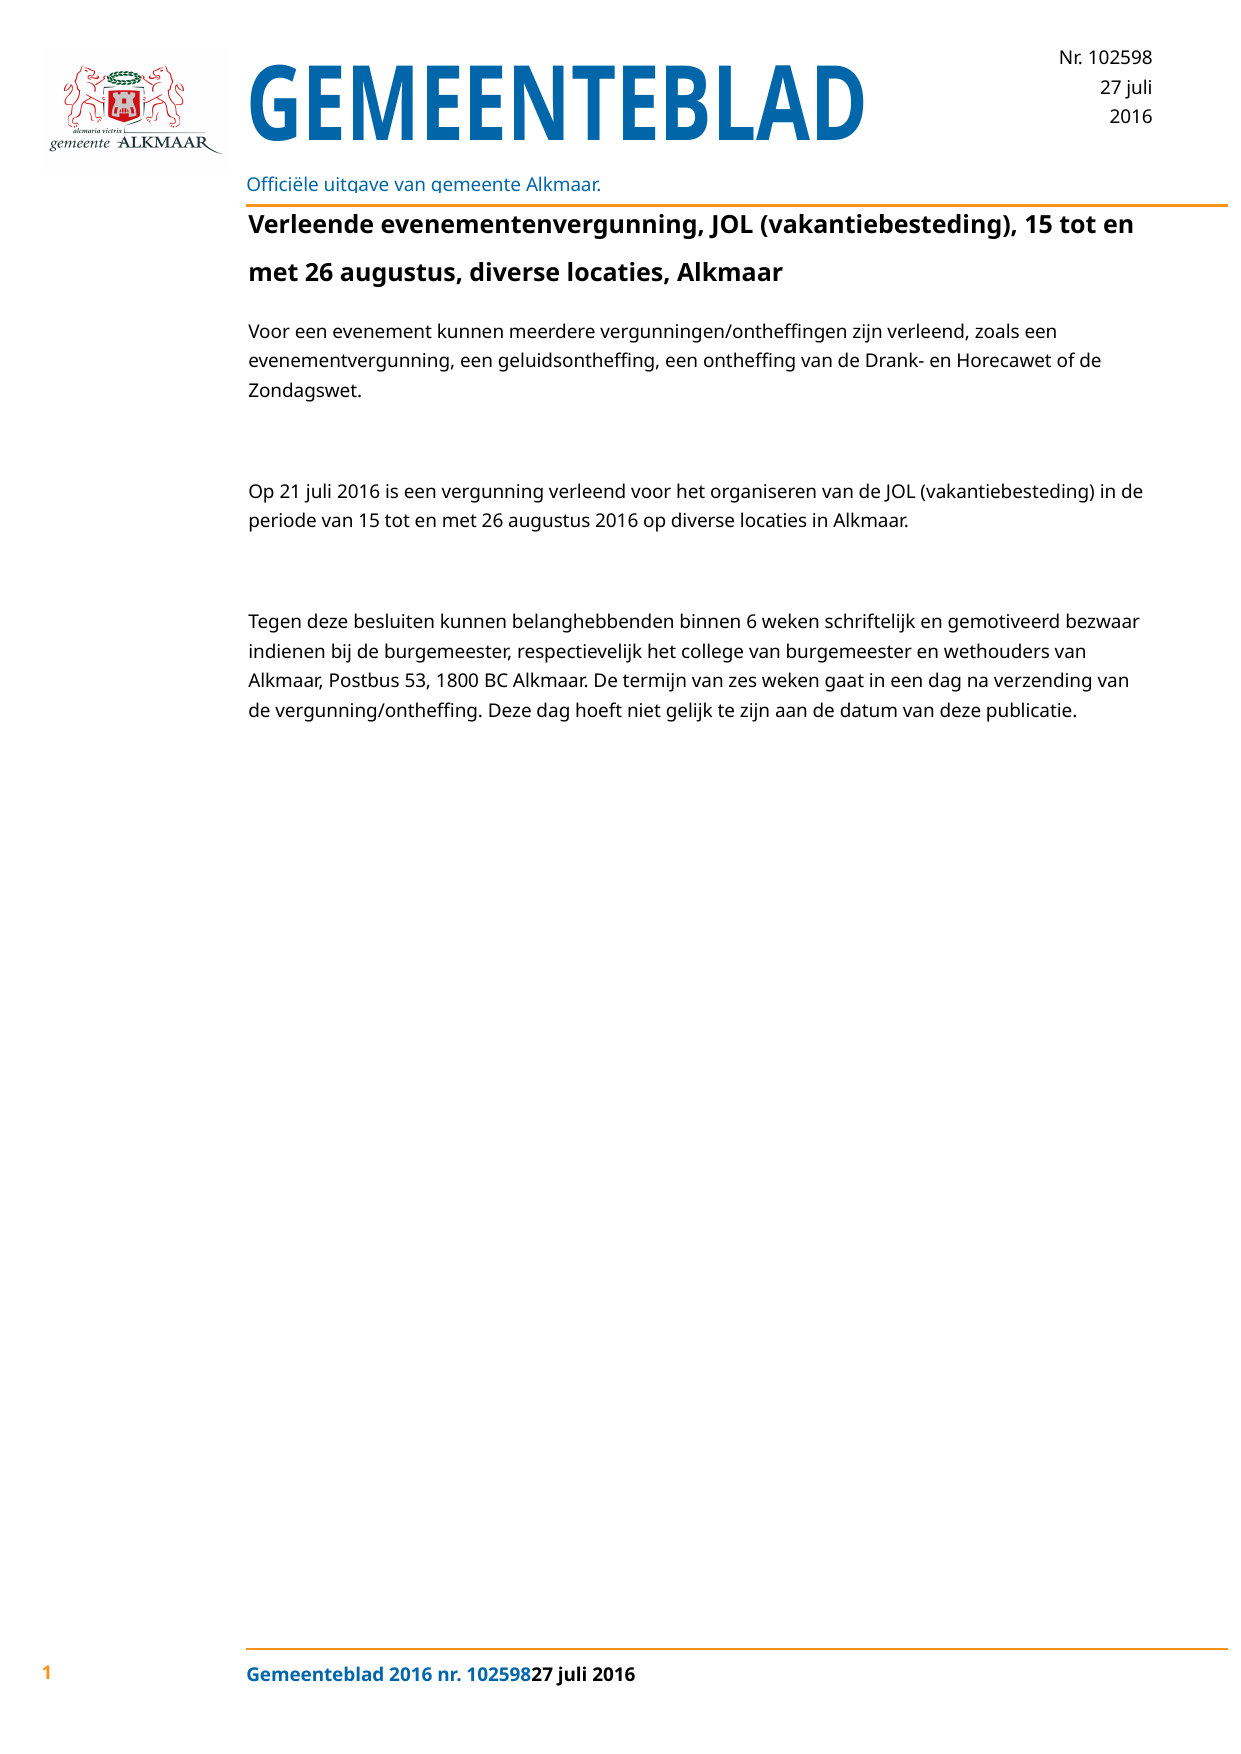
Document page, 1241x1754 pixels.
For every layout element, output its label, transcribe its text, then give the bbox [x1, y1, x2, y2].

text Op 21 juli 2016 is een vergunning verleend voor het organiseren van de JOL (vakantiebesteding) in de periode van 15 tot en met 26 augustus 2016 op diverse locaties in Alkmaar. [248, 478, 1152, 533]
text Tegen deze besluiten kunnen belanghebbenden binnen 6 weken schriftelijk en gemotiveerd bezwaar indienen bij de burgemeester, respectievelijk het college van burgemeester en wethouders van Alkmaar, Postbus 53, 1800 BC Alkmaar. De termijn van zes weken gaat in een dag na verzending van de vergunning/ontheffing. Deze dag hoeft niet gelijk te zijn aan de datum van deze publicatie. [248, 608, 1152, 723]
picture [41, 47, 231, 172]
text Voor een evenement kunnen meerdere vergunningen/ontheffingen zijn verleend, zoals een evenementvergunning, een geluidsontheffing, een ontheffing van de Drank- en Horecawet of de Zondagswet. [248, 318, 1152, 403]
text Verleende evenementenvergunning, JOL (vakantiebesteding), 15 tot en met 26 augustus, diverse locaties, Alkmaar [248, 207, 1152, 288]
